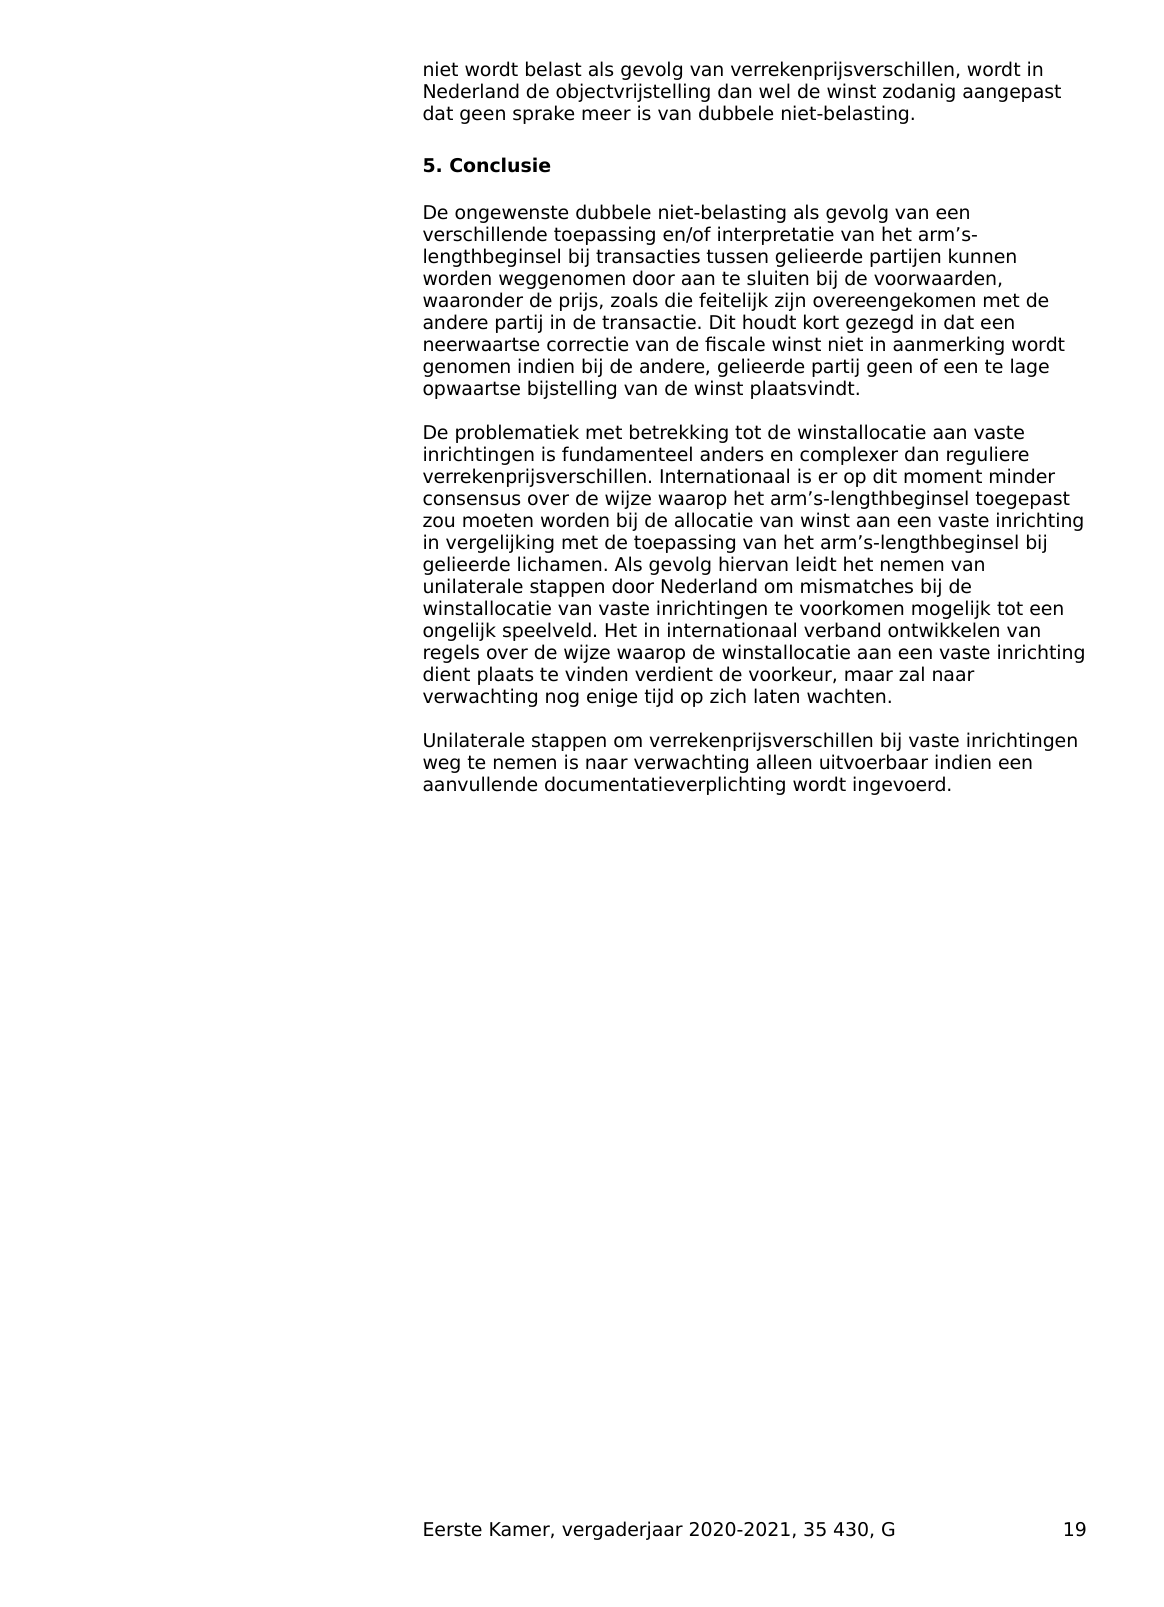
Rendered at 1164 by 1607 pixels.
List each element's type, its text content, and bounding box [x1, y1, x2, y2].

subtitle 5. Conclusie [422, 155, 1087, 177]
text De problematiek met betrekking tot de winstallocatie aan vaste inrichtingen is fundamenteel anders en complexer dan reguliere verrekenprijsverschillen. Internationaal is er op dit moment minder consensus over de wijze waarop het arm’s-lengthbeginsel toegepast zou moeten worden bij de allocatie van winst aan een vaste inrichting in vergelijking met de toepassing van het arm’s-lengthbeginsel bij gelieerde lichamen. Als gevolg hiervan leidt het nemen van unilaterale stappen door Nederland om mismatches bij de winstallocatie van vaste inrichtingen te voorkomen mogelijk tot een ongelijk speelveld. Het in internationaal verband ontwikkelen van regels over de wijze waarop de winstallocatie aan een vaste inrichting dient plaats te vinden verdient de voorkeur, maar zal naar verwachting nog enige tijd op zich laten wachten. [422, 422, 1087, 708]
text niet wordt belast als gevolg van verrekenprijsverschillen, wordt in Nederland de objectvrijstelling dan wel de winst zodanig aangepast dat geen sprake meer is van dubbele niet-belasting. [422, 59, 1087, 125]
text Unilaterale stappen om verrekenprijsverschillen bij vaste inrichtingen weg te nemen is naar verwachting alleen uitvoerbaar indien een aanvullende documentatieverplichting wordt ingevoerd. [422, 730, 1087, 796]
text De ongewenste dubbele niet-belasting als gevolg van een verschillende toepassing en/of interpretatie van het arm’s-lengthbeginsel bij transacties tussen gelieerde partijen kunnen worden weggenomen door aan te sluiten bij de voorwaarden, waaronder de prijs, zoals die feitelijk zijn overeengekomen met de andere partij in de transactie. Dit houdt kort gezegd in dat een neerwaartse correctie van de fiscale winst niet in aanmerking wordt genomen indien bij de andere, gelieerde partij geen of een te lage opwaartse bijstelling van de winst plaatsvindt. [422, 202, 1087, 400]
